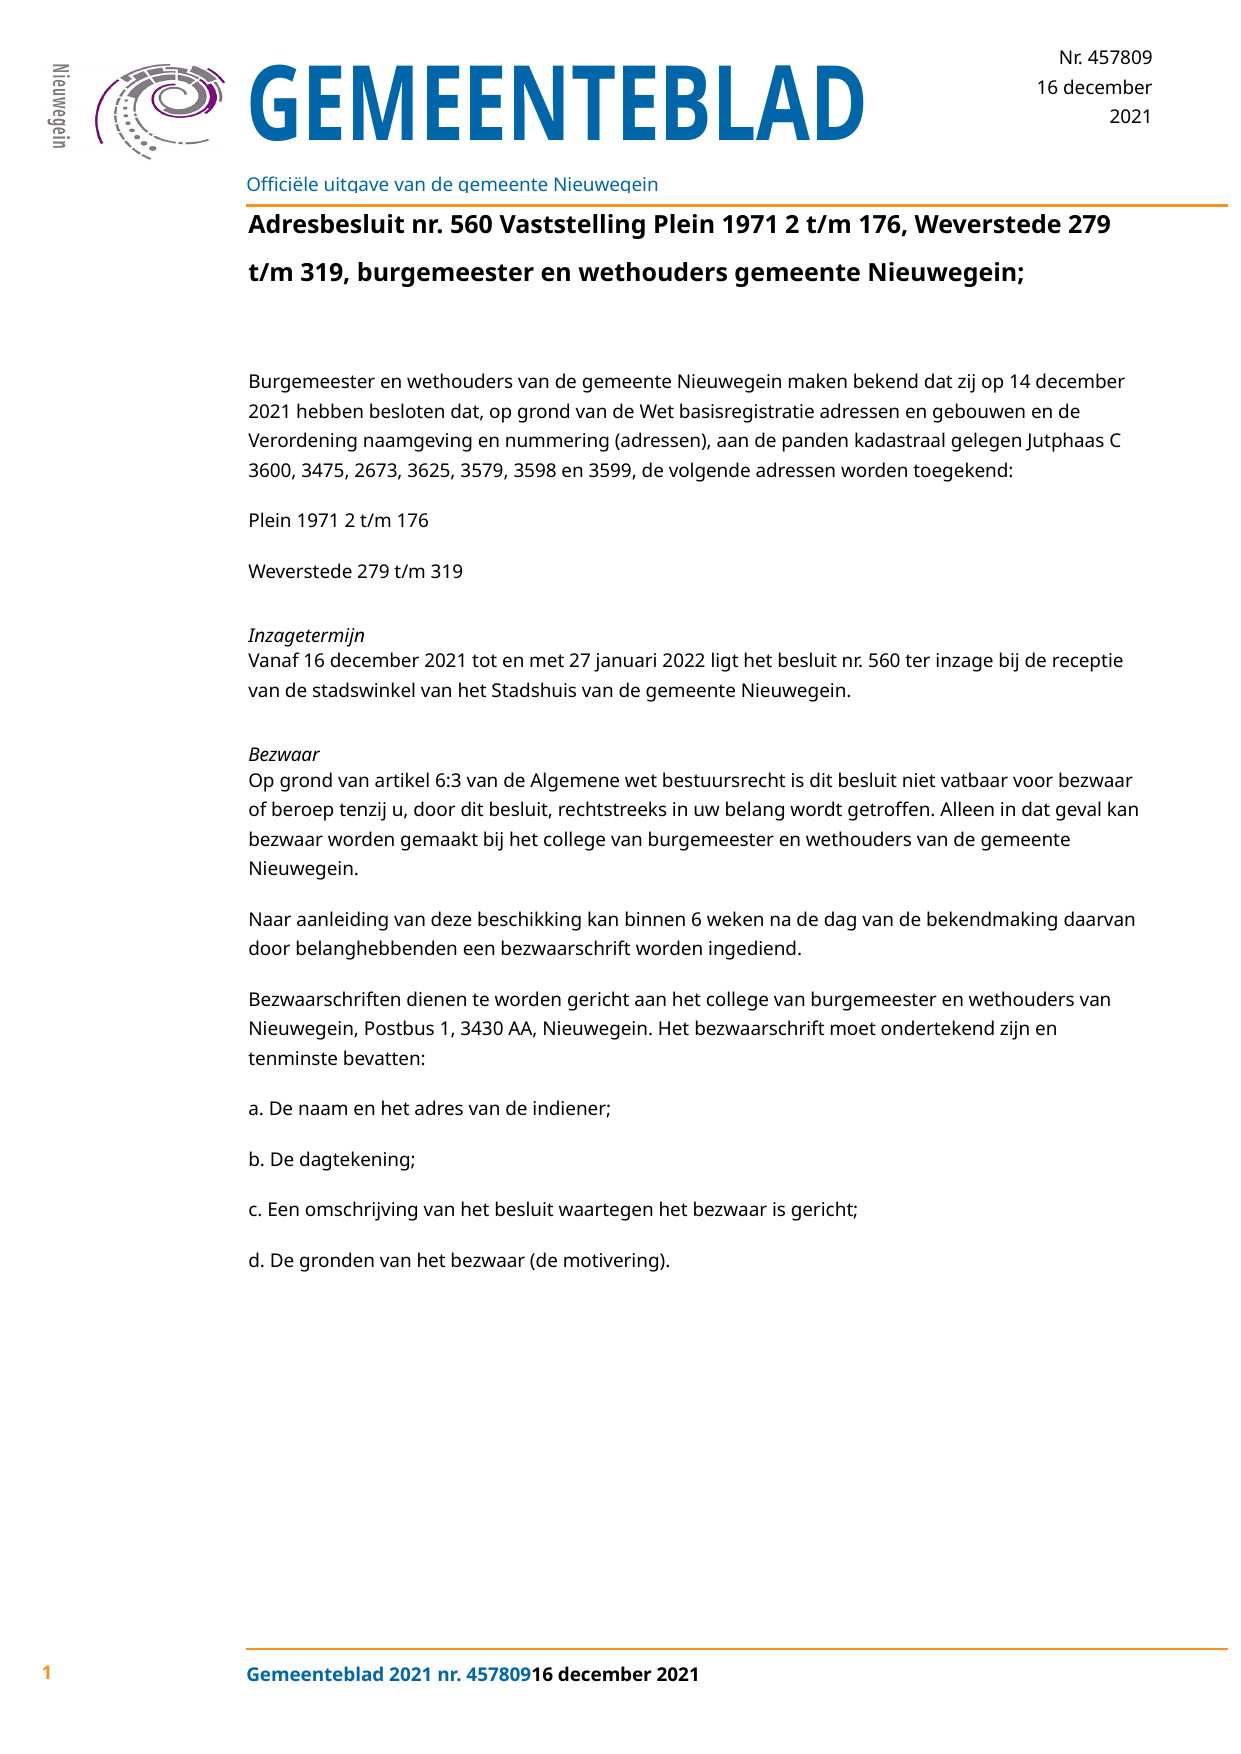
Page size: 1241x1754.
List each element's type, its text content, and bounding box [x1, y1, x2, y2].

text d. De gronden van het bezwaar (de motivering). [248, 1247, 1152, 1273]
text b. De dagtekening; [248, 1146, 1152, 1172]
text Weverstede 279 t/m 319 [248, 558, 1152, 584]
text Op grond van artikel 6:3 van de Algemene wet bestuursrecht is dit besluit niet vatbaar voor bezwaar of beroep tenzij u, door dit besluit, rechtstreeks in uw belang wordt getroffen. Alleen in dat geval kan bezwaar worden gemaakt bij het college van burgemeester en wethouders van de gemeente Nieuwegein. [248, 767, 1152, 881]
text Naar aanleiding van deze beschikking kan binnen 6 weken na de dag van de bekendmaking daarvan door belanghebbenden een bezwaarschrift worden ingediend. [248, 906, 1152, 961]
text Inzagetermijn [248, 622, 1152, 648]
text Bezwaar [248, 741, 1152, 767]
picture [41, 47, 231, 172]
text Plein 1971 2 t/m 176 [248, 507, 1152, 533]
text a. De naam en het adres van de indiener; [248, 1096, 1152, 1121]
text Burgemeester en wethouders van de gemeente Nieuwegein maken bekend dat zij op 14 december 2021 hebben besloten dat, op grond van de Wet basisregistratie adressen en gebouwen en de Verordening naamgeving en nummering (adressen), aan de panden kadastraal gelegen Jutphaas C 3600, 3475, 2673, 3625, 3579, 3598 en 3599, de volgende adressen worden toegekend: [248, 368, 1152, 483]
text Adresbesluit nr. 560 Vaststelling Plein 1971 2 t/m 176, Weverstede 279 t/m 319, burgemeester en wethouders gemeente Nieuwegein; [248, 207, 1152, 288]
text Vanaf 16 december 2021 tot en met 27 januari 2022 ligt het besluit nr. 560 ter inzage bij de receptie van de stadswinkel van het Stadshuis van de gemeente Nieuwegein. [248, 648, 1152, 703]
text c. Een omschrijving van het besluit waartegen het bezwaar is gericht; [248, 1196, 1152, 1222]
text Bezwaarschriften dienen te worden gericht aan het college van burgemeester en wethouders van Nieuwegein, Postbus 1, 3430 AA, Nieuwegein. Het bezwaarschrift moet ondertekend zijn en tenminste bevatten: [248, 986, 1152, 1071]
